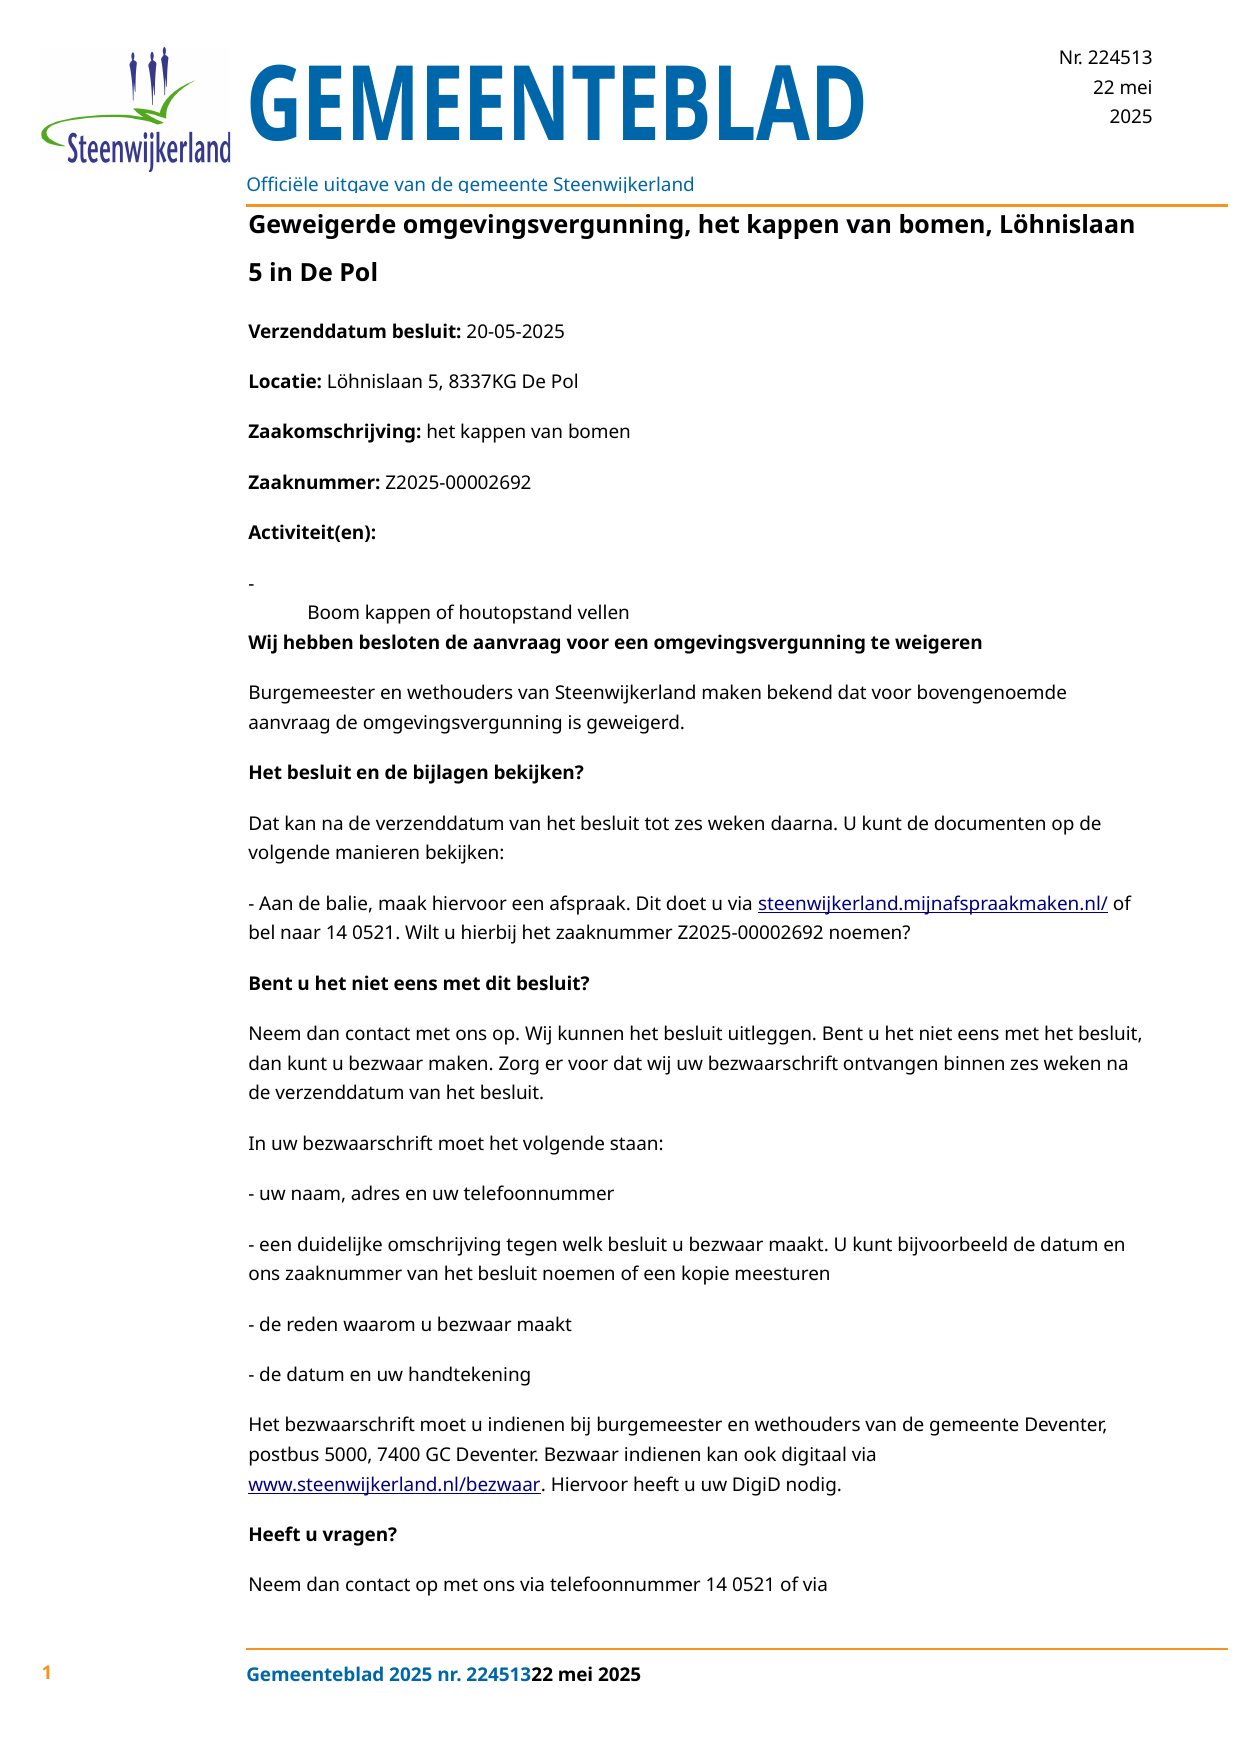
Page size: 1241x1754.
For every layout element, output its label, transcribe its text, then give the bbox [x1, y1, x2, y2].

text - uw naam, adres en uw telefoonnummer [248, 1180, 1152, 1206]
text Neem dan contact op met ons via telefoonnummer 14 0521 of via [248, 1572, 1152, 1597]
list Boom kappen of houtopstand vellen [248, 599, 1152, 625]
text In uw bezwaarschrift moet het volgende staan: [248, 1130, 1152, 1156]
text Heeft u vragen? [248, 1521, 1152, 1547]
text - de datum en uw handtekening [248, 1361, 1152, 1387]
text Activiteit(en): [248, 519, 1152, 545]
text Het bezwaarschrift moet u indienen bij burgemeester en wethouders van de gemeente Deventer, postbus 5000, 7400 GC Deventer. Bezwaar indienen kan ook digitaal via www.steenwijkerland.nl/bezwaar. Hiervoor heeft u uw DigiD nodig. [248, 1412, 1152, 1497]
text - de reden waarom u bezwaar maakt [248, 1311, 1152, 1337]
text Locatie: Löhnislaan 5, 8337KG De Pol [248, 368, 1152, 394]
text Bent u het niet eens met dit besluit? [248, 970, 1152, 996]
text Burgemeester en wethouders van Steenwijkerland maken bekend dat voor bovengenoemde aanvraag de omgevingsvergunning is geweigerd. [248, 679, 1152, 735]
picture [41, 47, 231, 172]
text Wij hebben besloten de aanvraag voor een omgevingsvergunning te weigeren [248, 629, 1152, 655]
text Neem dan contact met ons op. Wij kunnen het besluit uitleggen. Bent u het niet eens met het besluit, dan kunt u bezwaar maken. Zorg er voor dat wij uw bezwaarschrift ontvangen binnen zes weken na de verzenddatum van het besluit. [248, 1020, 1152, 1105]
text Het besluit en de bijlagen bekijken? [248, 759, 1152, 785]
text Verzenddatum besluit: 20-05-2025 [248, 318, 1152, 344]
text Zaakomschrijving: het kappen van bomen [248, 419, 1152, 444]
text Geweigerde omgevingsvergunning, het kappen van bomen, Löhnislaan 5 in De Pol [248, 207, 1152, 288]
text - een duidelijke omschrijving tegen welk besluit u bezwaar maakt. U kunt bijvoorbeeld de datum en ons zaaknummer van het besluit noemen of een kopie meesturen [248, 1231, 1152, 1286]
text Dat kan na de verzenddatum van het besluit tot zes weken daarna. U kunt de documenten op de volgende manieren bekijken: [248, 810, 1152, 865]
text Zaaknummer: Z2025-00002692 [248, 469, 1152, 495]
text - Aan de balie, maak hiervoor een afspraak. Dit doet u via steenwijkerland.mijnafspraakmaken.nl/ of bel naar 14 0521. Wilt u hierbij het zaaknummer Z2025-00002692 noemen? [248, 890, 1152, 945]
